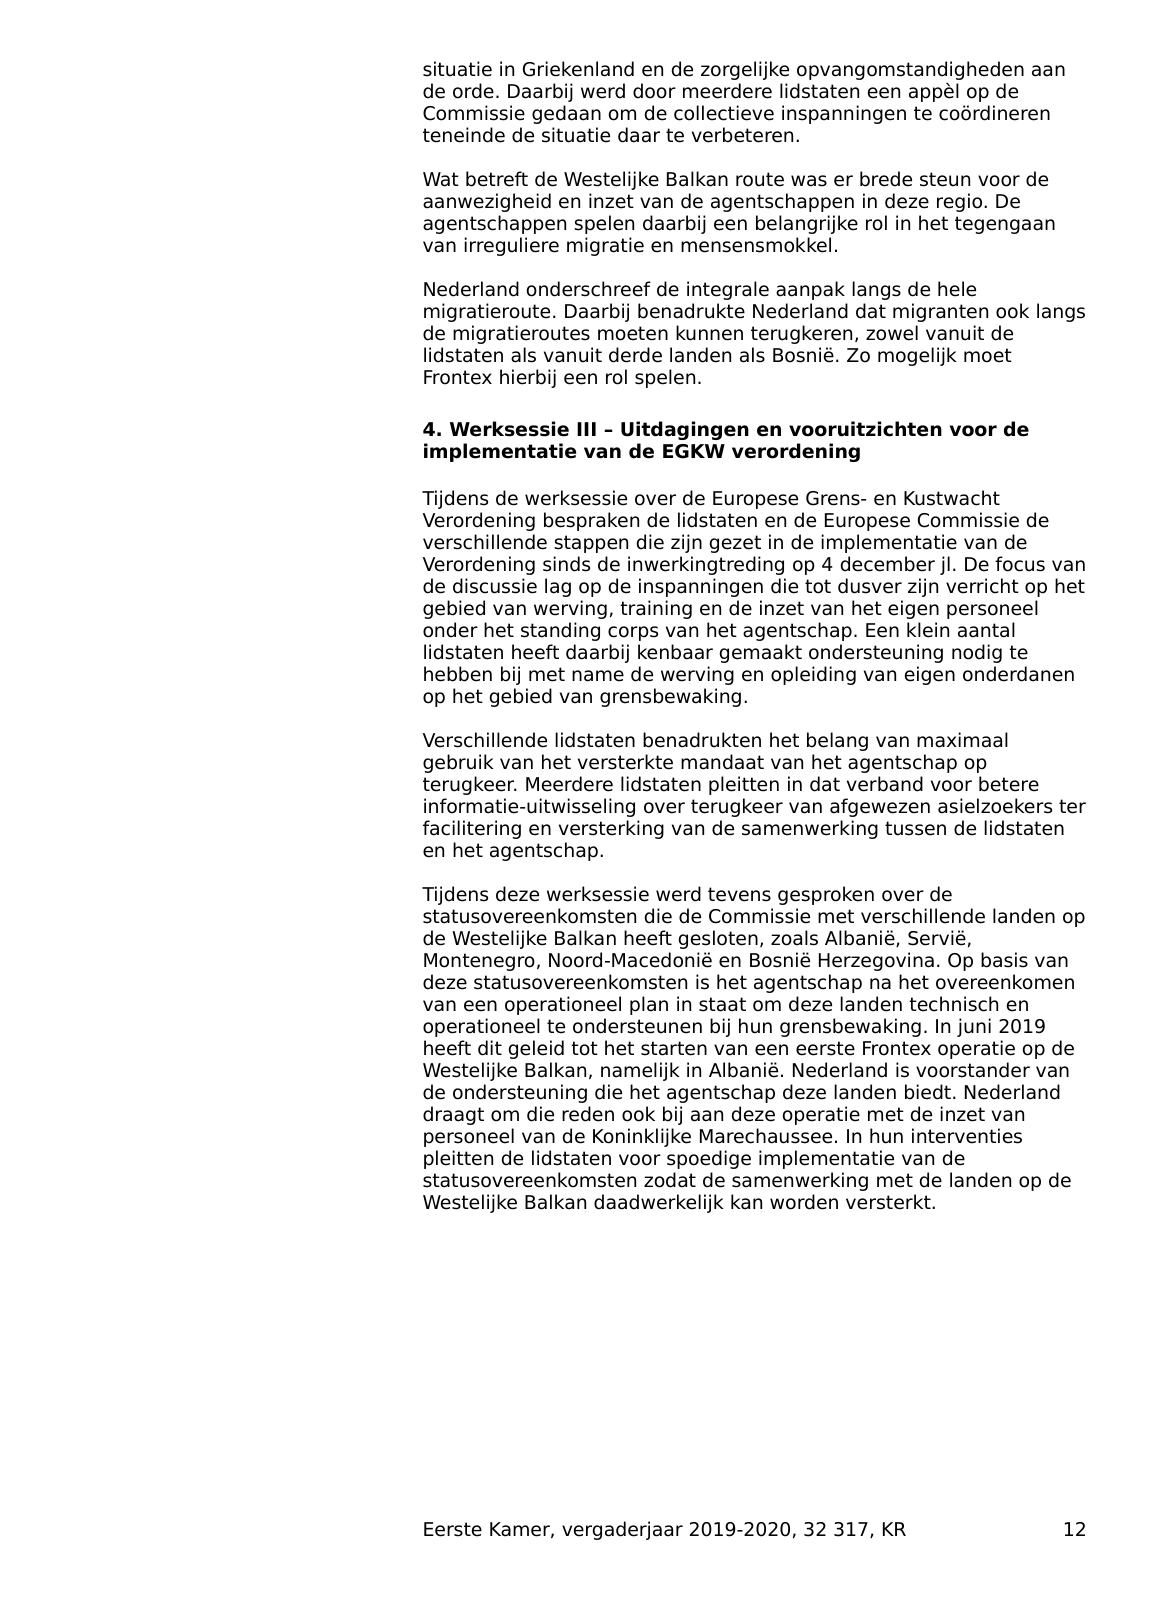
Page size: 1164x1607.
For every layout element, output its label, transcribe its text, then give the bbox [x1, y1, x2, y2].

subtitle 4. Werksessie III – Uitdagingen en vooruitzichten voor de implementatie van de EGKW verordening [422, 419, 1087, 463]
text Tijdens de werksessie over de Europese Grens- en Kustwacht Verordening bespraken de lidstaten en de Europese Commissie de verschillende stappen die zijn gezet in de implementatie van de Verordening sinds de inwerkingtreding op 4 december jl. De focus van de discussie lag op de inspanningen die tot dusver zijn verricht op het gebied van werving, training en de inzet van het eigen personeel onder het standing corps van het agentschap. Een klein aantal lidstaten heeft daarbij kenbaar gemaakt ondersteuning nodig te hebben bij met name de werving en opleiding van eigen onderdanen op het gebied van grensbewaking. [422, 488, 1087, 708]
text Verschillende lidstaten benadrukten het belang van maximaal gebruik van het versterkte mandaat van het agentschap op terugkeer. Meerdere lidstaten pleitten in dat verband voor betere informatie-uitwisseling over terugkeer van afgewezen asielzoekers ter facilitering en versterking van de samenwerking tussen de lidstaten en het agentschap. [422, 730, 1087, 862]
text Wat betreft de Westelijke Balkan route was er brede steun voor de aanwezigheid en inzet van de agentschappen in deze regio. De agentschappen spelen daarbij een belangrijke rol in het tegengaan van irreguliere migratie en mensensmokkel. [422, 169, 1087, 257]
text Nederland onderschreef de integrale aanpak langs de hele migratieroute. Daarbij benadrukte Nederland dat migranten ook langs de migratieroutes moeten kunnen terugkeren, zowel vanuit de lidstaten als vanuit derde landen als Bosnië. Zo mogelijk moet Frontex hierbij een rol spelen. [422, 279, 1087, 389]
text Tijdens deze werksessie werd tevens gesproken over de statusovereenkomsten die de Commissie met verschillende landen op de Westelijke Balkan heeft gesloten, zoals Albanië, Servië, Montenegro, Noord-Macedonië en Bosnië Herzegovina. Op basis van deze statusovereenkomsten is het agentschap na het overeenkomen van een operationeel plan in staat om deze landen technisch en operationeel te ondersteunen bij hun grensbewaking. In juni 2019 heeft dit geleid tot het starten van een eerste Frontex operatie op de Westelijke Balkan, namelijk in Albanië. Nederland is voorstander van de ondersteuning die het agentschap deze landen biedt. Nederland draagt om die reden ook bij aan deze operatie met de inzet van personeel van de Koninklijke Marechaussee. In hun interventies pleitten de lidstaten voor spoedige implementatie van de statusovereenkomsten zodat de samenwerking met de landen op de Westelijke Balkan daadwerkelijk kan worden versterkt. [422, 884, 1087, 1214]
text situatie in Griekenland en de zorgelijke opvangomstandigheden aan de orde. Daarbij werd door meerdere lidstaten een appèl op de Commissie gedaan om de collectieve inspanningen te coördineren teneinde de situatie daar te verbeteren. [422, 59, 1087, 147]
